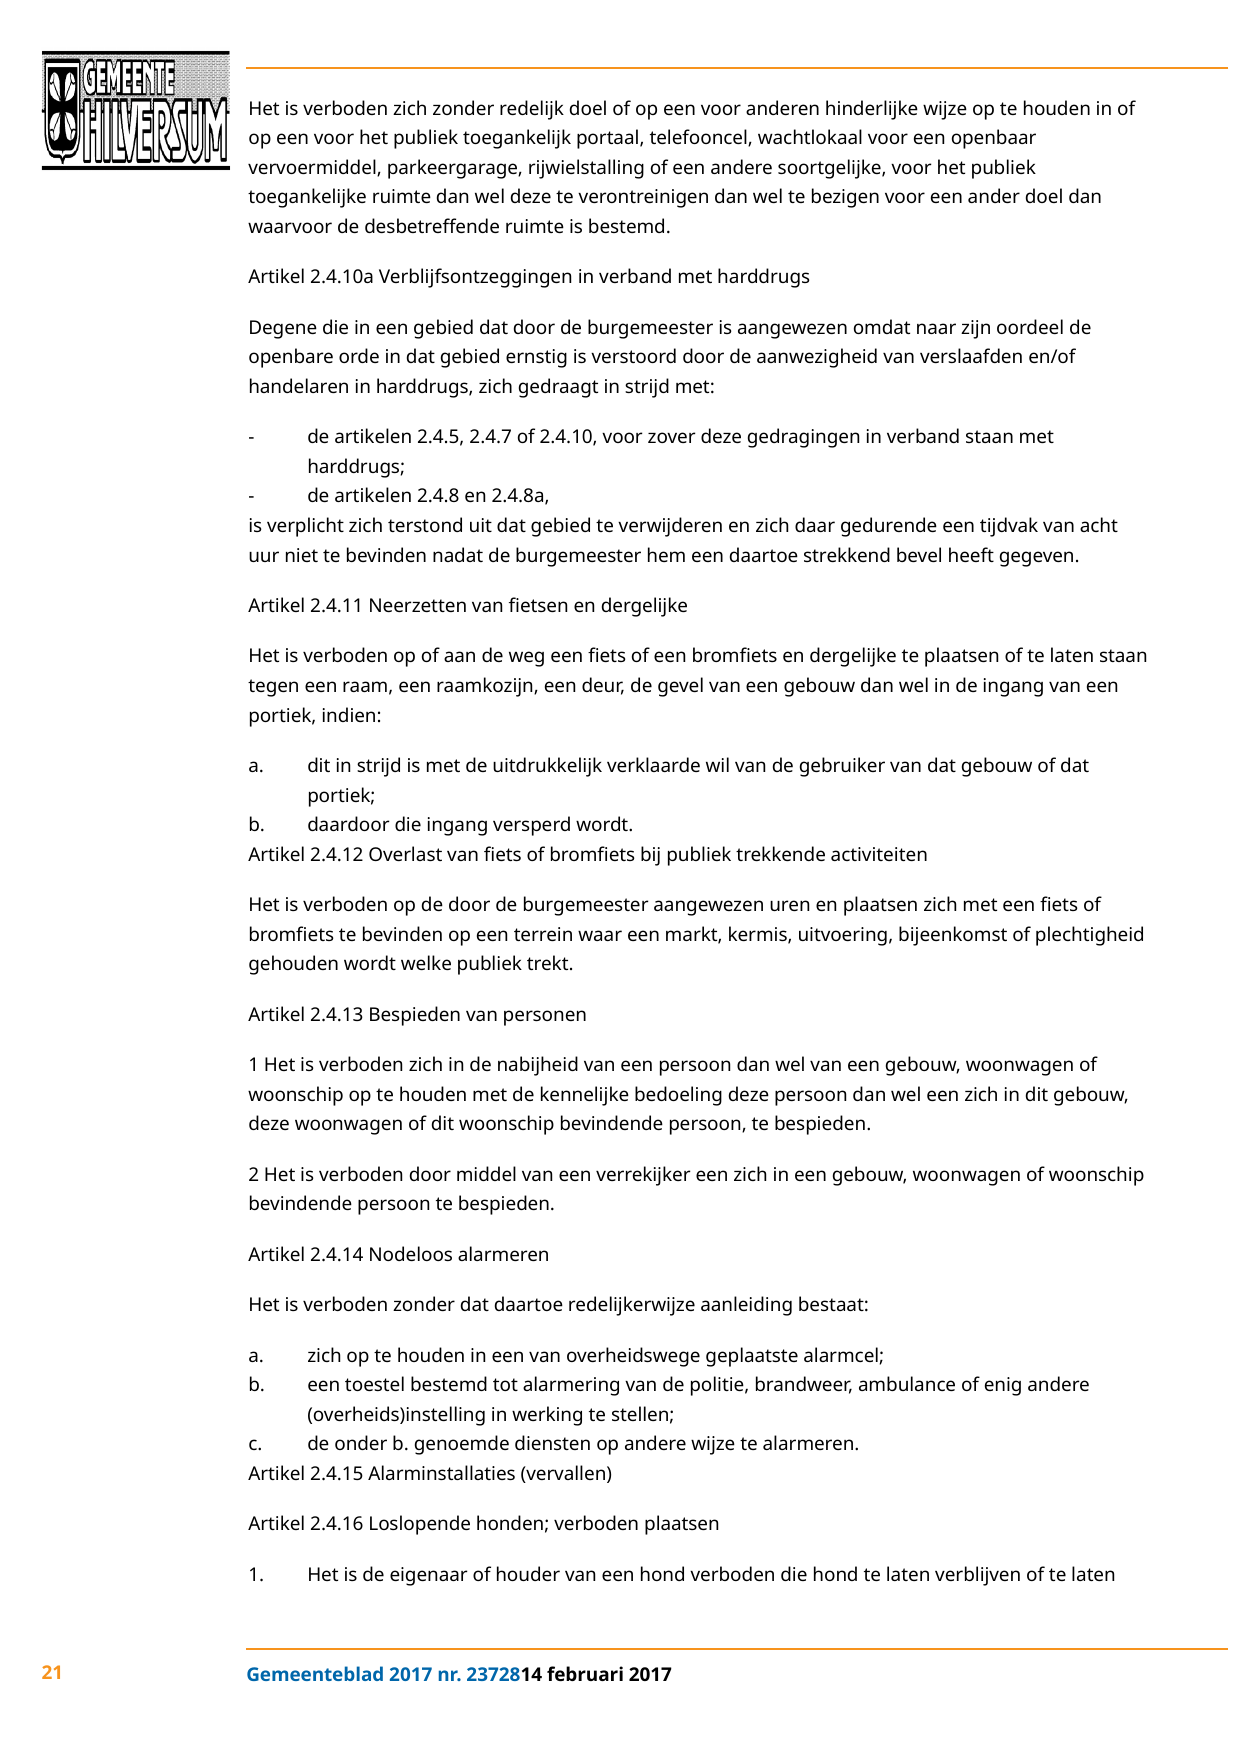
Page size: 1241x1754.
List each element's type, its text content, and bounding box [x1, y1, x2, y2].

list Het is de eigenaar of houder van een hond verboden die hond te laten verblijven of te laten [248, 1561, 1152, 1587]
text Degene die in een gebied dat door de burgemeester is aangewezen omdat naar zijn oordeel de openbare orde in dat gebied ernstig is verstoord door de aanwezigheid van verslaafden en/of handelaren in harddrugs, zich gedraagt in strijd met: [248, 314, 1152, 399]
text Het is verboden op of aan de weg een fiets of een bromfiets en dergelijke te plaatsen of te laten staan tegen een raam, een raamkozijn, een deur, de gevel van een gebouw dan wel in de ingang van een portiek, indien: [248, 643, 1152, 728]
text is verplicht zich terstond uit dat gebied te verwijderen en zich daar gedurende een tijdvak van acht uur niet te bevinden nadat de burgemeester hem een daartoe strekkend bevel heeft gegeven. [248, 512, 1152, 568]
text Het is verboden zich zonder redelijk doel of op een voor anderen hinderlijke wijze op te houden in of op een voor het publiek toegankelijk portaal, telefooncel, wachtlokaal voor een openbaar vervoermiddel, parkeergarage, rijwielstalling of een andere soortgelijke, voor het publiek toegankelijke ruimte dan wel deze te verontreinigen dan wel te bezigen voor een ander doel dan waarvoor de desbetreffende ruimte is bestemd. [248, 95, 1152, 239]
text Artikel 2.4.16 Loslopende honden; verboden plaatsen [248, 1511, 1152, 1536]
list dit in strijd is met de uitdrukkelijk verklaarde wil van de gebruiker van dat gebouw of dat portiek; [248, 752, 1152, 808]
text 2 Het is verboden door middel van een verrekijker een zich in een gebouw, woonwagen of woonschip bevindende persoon te bespieden. [248, 1161, 1152, 1216]
text Artikel 2.4.15 Alarminstallaties (vervallen) [248, 1460, 1152, 1486]
text Artikel 2.4.14 Nodeloos alarmeren [248, 1241, 1152, 1267]
list een toestel bestemd tot alarmering van de politie, brandweer, ambulance of enig andere (overheids)instelling in werking te stellen; [248, 1371, 1152, 1427]
list zich op te houden in een van overheidswege geplaatste alarmcel; [248, 1342, 1152, 1368]
list de artikelen 2.4.8 en 2.4.8a, [248, 483, 1152, 508]
text 1 Het is verboden zich in de nabijheid van een persoon dan wel van een gebouw, woonwagen of woonschip op te houden met de kennelijke bedoeling deze persoon dan wel een zich in dit gebouw, deze woonwagen of dit woonschip bevindende persoon, te bespieden. [248, 1051, 1152, 1136]
text Artikel 2.4.10a Verblijfsontzeggingen in verband met harddrugs [248, 263, 1152, 289]
list daardoor die ingang versperd wordt. [248, 811, 1152, 837]
text Artikel 2.4.12 Overlast van fiets of bromfiets bij publiek trekkende activiteiten [248, 841, 1152, 867]
list de artikelen 2.4.5, 2.4.7 of 2.4.10, voor zover deze gedragingen in verband staan met harddrugs; [248, 423, 1152, 479]
text Artikel 2.4.13 Bespieden van personen [248, 1001, 1152, 1027]
text Artikel 2.4.11 Neerzetten van fietsen en dergelijke [248, 592, 1152, 618]
text Het is verboden op de door de burgemeester aangewezen uren en plaatsen zich met een fiets of bromfiets te bevinden op een terrein waar een markt, kermis, uitvoering, bijeenkomst of plechtigheid gehouden wordt welke publiek trekt. [248, 891, 1152, 976]
picture [41, 47, 231, 172]
list de onder b. genoemde diensten op andere wijze te alarmeren. [248, 1431, 1152, 1456]
text Het is verboden zonder dat daartoe redelijkerwijze aanleiding bestaat: [248, 1291, 1152, 1317]
